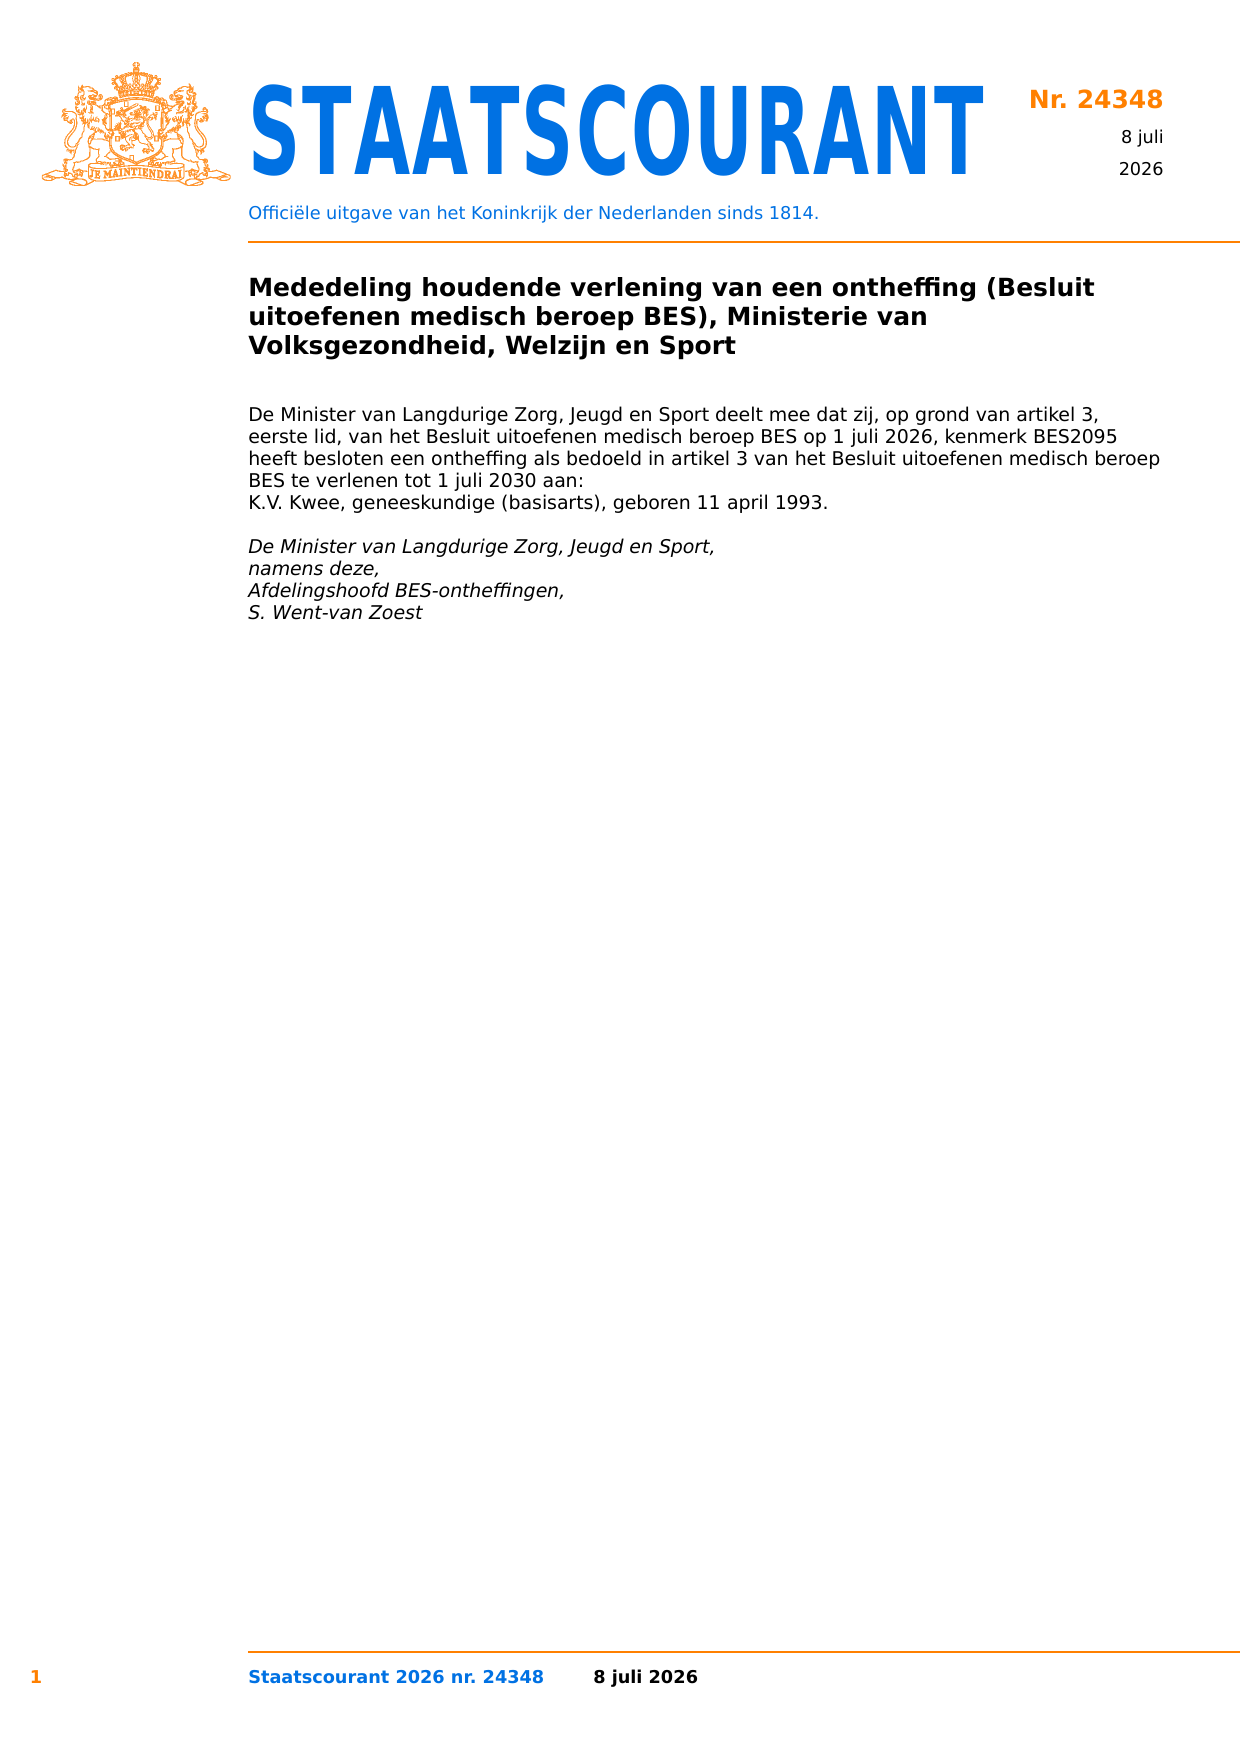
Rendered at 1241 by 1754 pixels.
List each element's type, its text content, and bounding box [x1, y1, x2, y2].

text K.V. Kwee, geneeskundige (basisarts), geboren 11 april 1993. [248, 492, 1163, 514]
table_cell 2026 [998, 153, 1240, 203]
table_header STAATSCOURANT [248, 62, 998, 203]
table_cell 8 juli [998, 121, 1240, 153]
subtitle Mededeling houdende verlening van een ontheffing (Besluit uitoefenen medisch beroep BES), Ministerie van Volksgezondheid, Welzijn en Sport [248, 273, 1163, 361]
table_header [25, 62, 248, 241]
table_cell Officiële uitgave van het Koninkrijk der Nederlanden sinds 1814. [248, 203, 1240, 241]
text De Minister van Langdurige Zorg, Jeugd en Sport, namens deze, Afdelingshoofd BES-ontheffingen, S. Went-van Zoest [248, 536, 1163, 624]
text De Minister van Langdurige Zorg, Jeugd en Sport deelt mee dat zij, op grond van artikel 3, eerste lid, van het Besluit uitoefenen medisch beroep BES op 1 juli 2026, kenmerk BES2095 heeft besloten een ontheffing als bedoeld in artikel 3 van het Besluit uitoefenen medisch beroep BES te verlenen tot 1 juli 2030 aan: [248, 404, 1163, 492]
picture [41, 62, 231, 186]
table_header Nr. 24348 [998, 62, 1240, 121]
